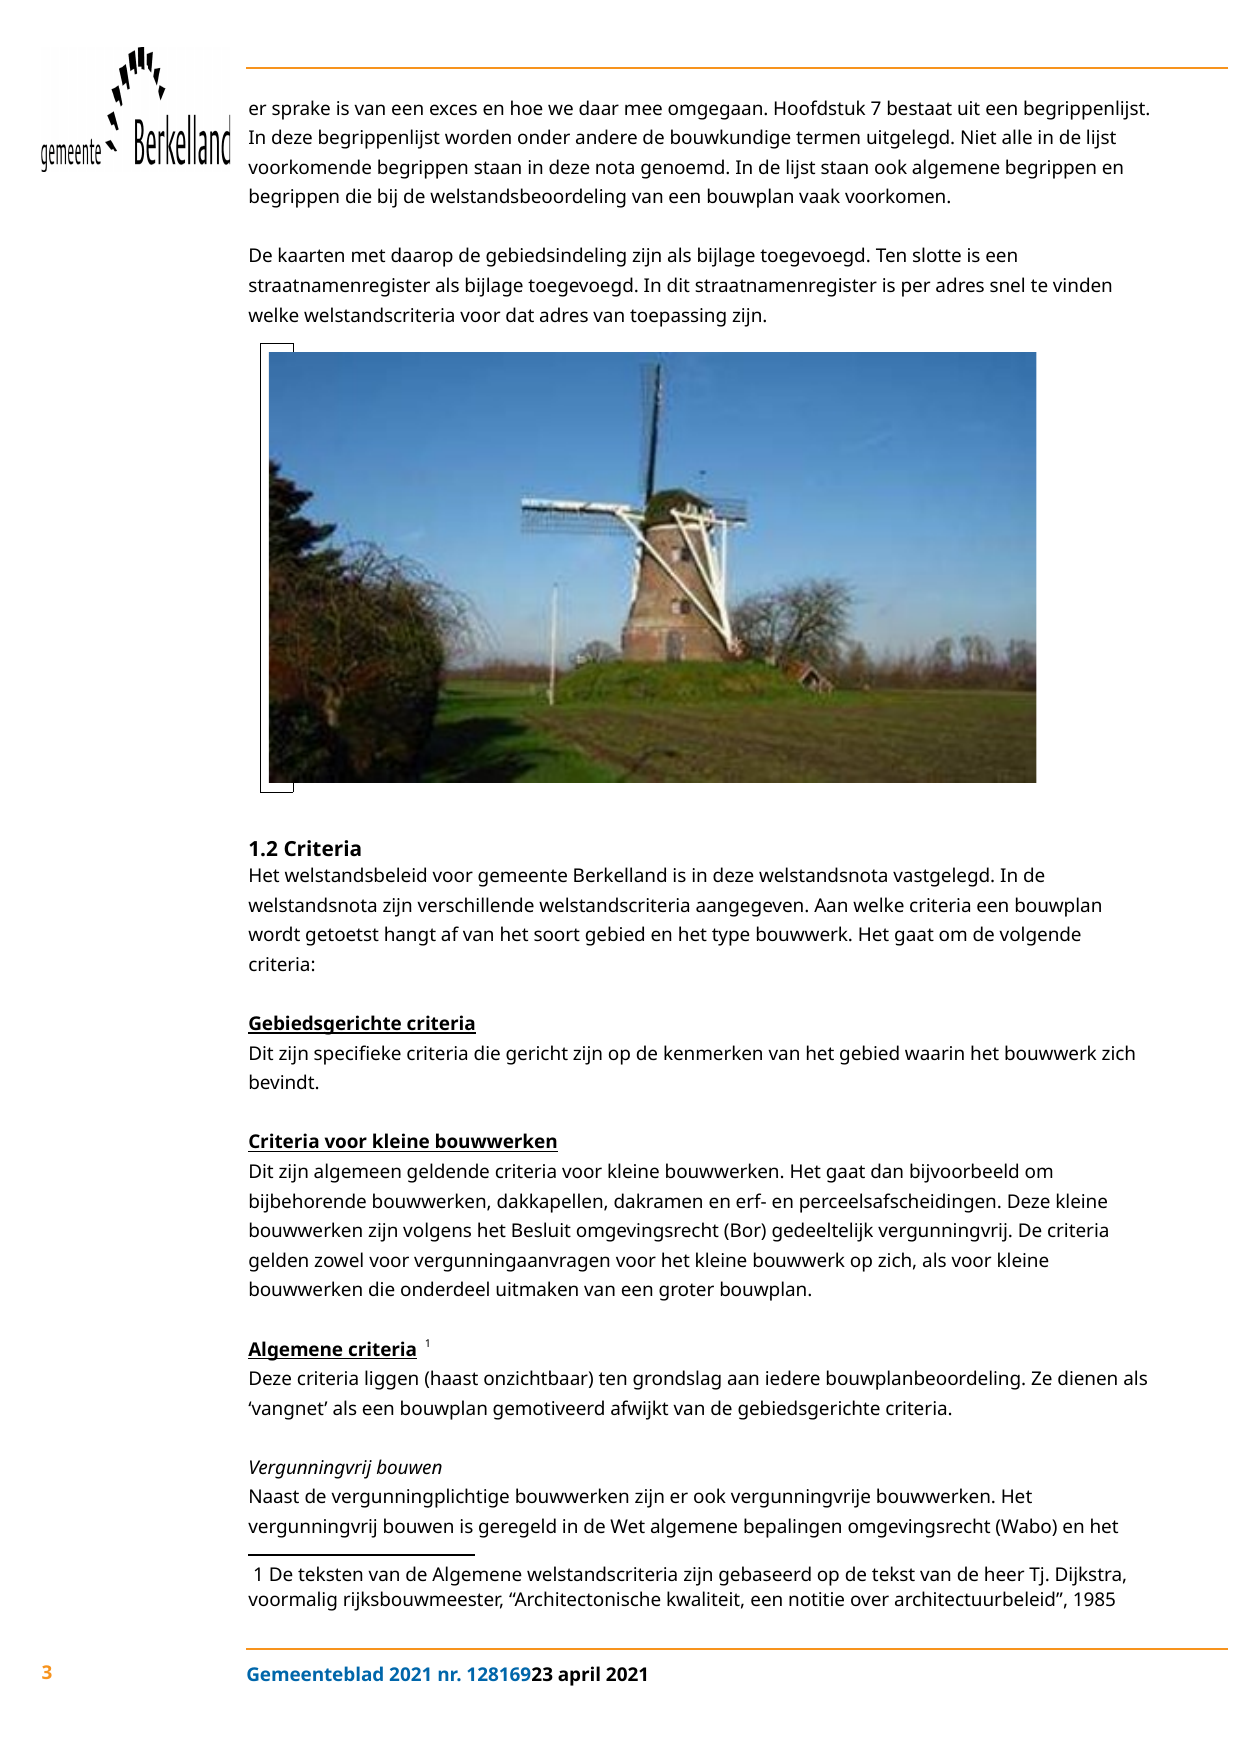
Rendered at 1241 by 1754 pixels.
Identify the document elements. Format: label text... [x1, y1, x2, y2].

text Dit zijn algemeen geldende criteria voor kleine bouwwerken. Het gaat dan bijvoorbeeld om bijbehorende bouwwerken, dakkapellen, dakramen en erf- en perceelsafscheidingen. Deze kleine bouwwerken zijn volgens het Besluit omgevingsrecht (Bor) gedeeltelijk vergunningvrij. De criteria gelden zowel voor vergunningaanvragen voor het kleine bouwwerk op zich, als voor kleine bouwwerken die onderdeel uitmaken van een groter bouwplan. [248, 1158, 1152, 1302]
text Vergunningvrij bouwen [248, 1454, 1152, 1480]
text Criteria voor kleine bouwwerken [248, 1129, 1152, 1154]
text Deze criteria liggen (haast onzichtbaar) ten grondslag aan iedere bouwplanbeoordeling. Ze dienen als ‘vangnet’ als een bouwplan gemotiveerd afwijkt van de gebiedsgerichte criteria. [248, 1365, 1152, 1421]
picture [268, 352, 1037, 783]
picture [41, 47, 231, 172]
text Het welstandsbeleid voor gemeente Berkelland is in deze welstandsnota vastgelegd. In de welstandsnota zijn verschillende welstandscriteria aangegeven. Aan welke criteria een bouwplan wordt getoetst hangt af van het soort gebied en het type bouwwerk. Het gaat om de volgende criteria: [248, 862, 1152, 977]
text 1.2 Criteria [248, 834, 1152, 862]
text Dit zijn specifieke criteria die gericht zijn op de kenmerken van het gebied waarin het bouwwerk zich bevindt. [248, 1040, 1152, 1095]
text er sprake is van een exces en hoe we daar mee omgegaan. Hoofdstuk 7 bestaat uit een begrippenlijst. In deze begrippenlijst worden onder andere de bouwkundige termen uitgelegd. Niet alle in de lijst voorkomende begrippen staan in deze nota genoemd. In de lijst staan ook algemene begrippen en begrippen die bij de welstandsbeoordeling van een bouwplan vaak voorkomen. [248, 95, 1152, 209]
text De teksten van de Algemene welstandscriteria zijn gebaseerd op de tekst van de heer Tj. Dijkstra, voormalig rijksbouwmeester, “Architectonische kwaliteit, een notitie over architectuurbeleid”, 1985 [248, 1561, 1152, 1612]
text Algemene criteria [248, 1336, 1152, 1361]
text Naast de vergunningplichtige bouwwerken zijn er ook vergunningvrije bouwwerken. Het vergunningvrij bouwen is geregeld in de Wet algemene bepalingen omgevingsrecht (Wabo) en het [248, 1484, 1152, 1539]
text De kaarten met daarop de gebiedsindeling zijn als bijlage toegevoegd. Ten slotte is een straatnamenregister als bijlage toegevoegd. In dit straatnamenregister is per adres snel te vinden welke welstandscriteria voor dat adres van toepassing zijn. [248, 243, 1152, 328]
text Gebiedsgerichte criteria [248, 1010, 1152, 1036]
